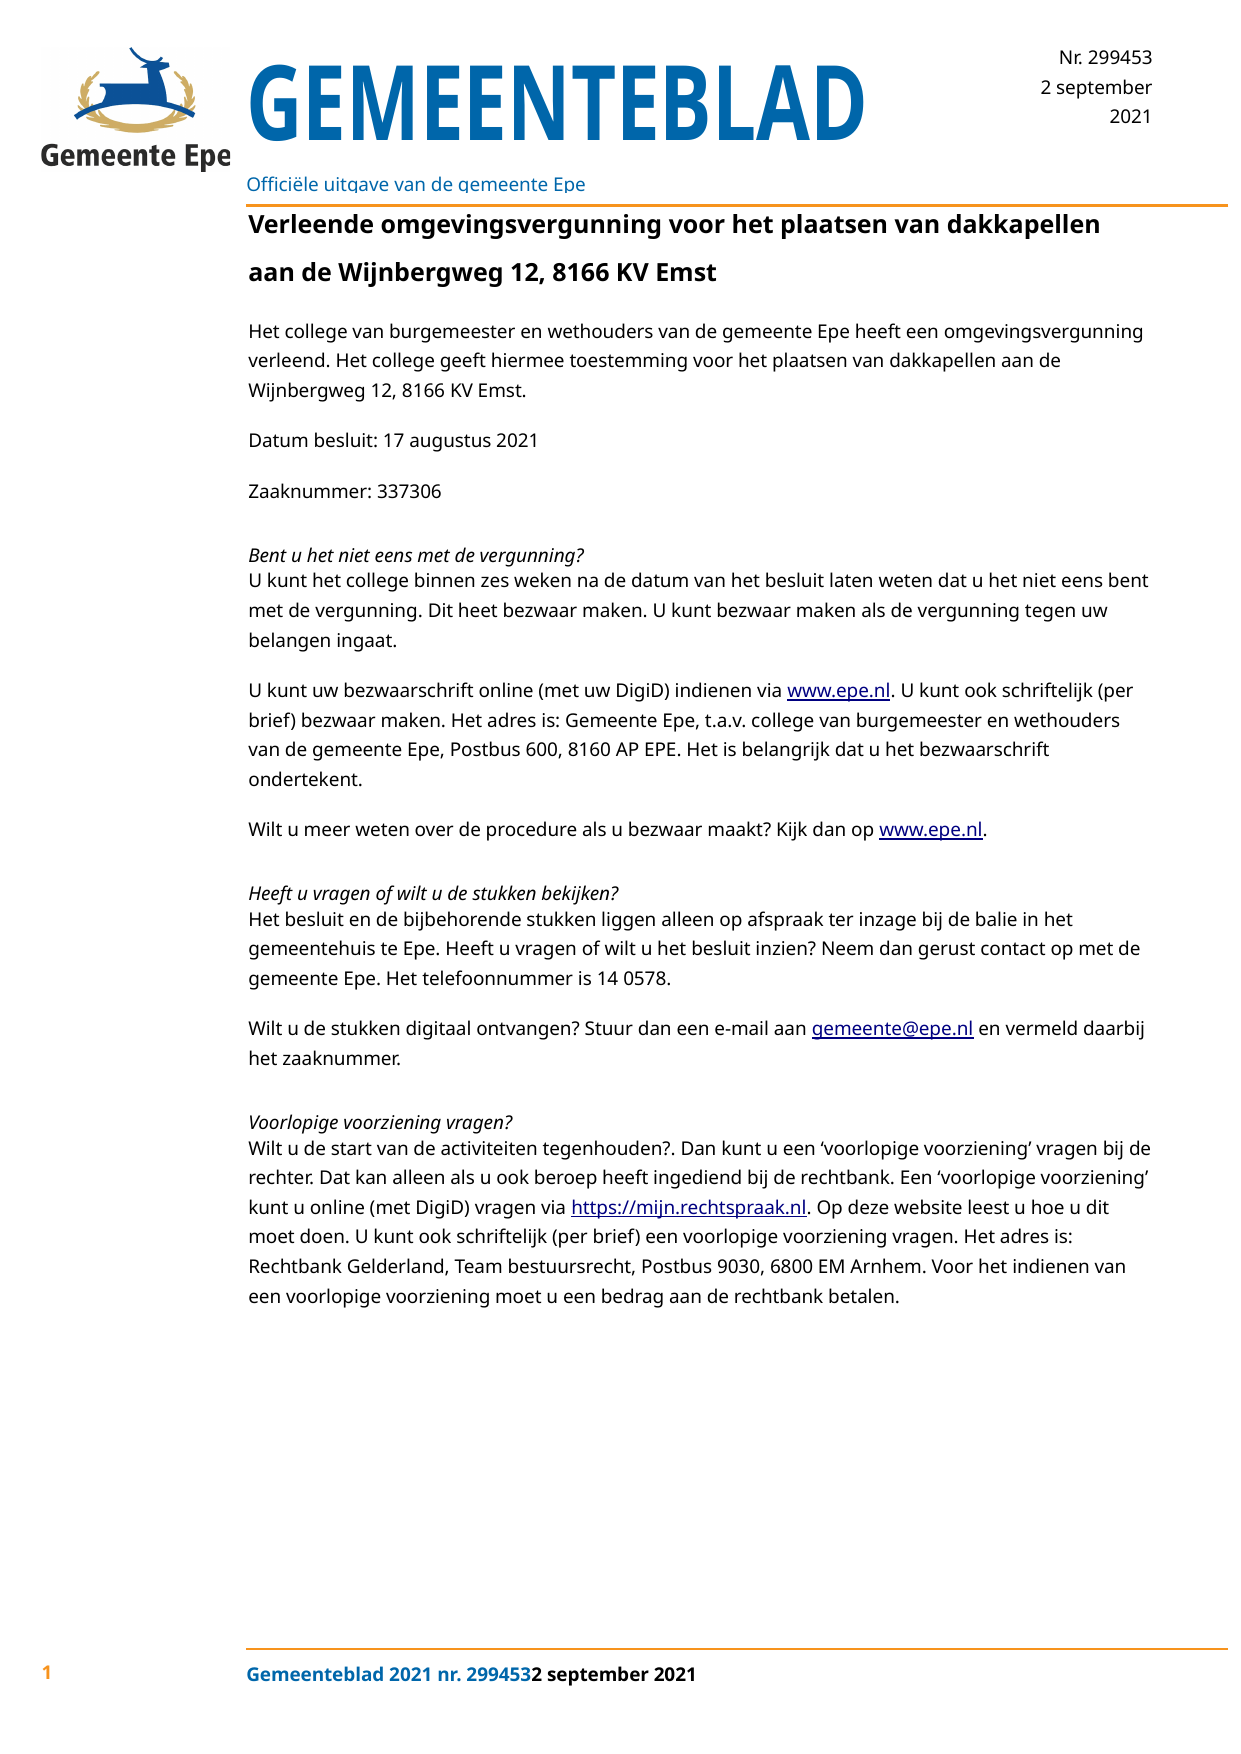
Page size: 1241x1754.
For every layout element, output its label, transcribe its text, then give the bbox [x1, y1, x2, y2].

text Het besluit en de bijbehorende stukken liggen alleen op afspraak ter inzage bij de balie in het gemeentehuis te Epe. Heeft u vragen of wilt u het besluit inzien? Neem dan gerust contact op met de gemeente Epe. Het telefoonnummer is 14 0578. [248, 906, 1152, 991]
text Heeft u vragen of wilt u de stukken bekijken? [248, 880, 1152, 906]
text Bent u het niet eens met de vergunning? [248, 542, 1152, 568]
picture [41, 47, 231, 172]
text Verleende omgevingsvergunning voor het plaatsen van dakkapellen aan de Wijnbergweg 12, 8166 KV Emst [248, 207, 1152, 288]
text Zaaknummer: 337306 [248, 478, 1152, 504]
text U kunt uw bezwaarschrift online (met uw DigiD) indienen via www.epe.nl. U kunt ook schriftelijk (per brief) bezwaar maken. Het adres is: Gemeente Epe, t.a.v. college van burgemeester en wethouders van de gemeente Epe, Postbus 600, 8160 AP EPE. Het is belangrijk dat u het bezwaarschrift ondertekent. [248, 677, 1152, 792]
text Het college van burgemeester en wethouders van de gemeente Epe heeft een omgevingsvergunning verleend. Het college geeft hiermee toestemming voor het plaatsen van dakkapellen aan de Wijnbergweg 12, 8166 KV Emst. [248, 318, 1152, 403]
text Datum besluit: 17 augustus 2021 [248, 427, 1152, 453]
text Voorlopige voorziening vragen? [248, 1109, 1152, 1135]
text Wilt u de start van de activiteiten tegenhouden?. Dan kunt u een ‘voorlopige voorziening’ vragen bij de rechter. Dat kan alleen als u ook beroep heeft ingediend bij de rechtbank. Een ‘voorlopige voorziening’ kunt u online (met DigiD) vragen via https://mijn.rechtspraak.nl. Op deze website leest u hoe u dit moet doen. U kunt ook schriftelijk (per brief) een voorlopige voorziening vragen. Het adres is: Rechtbank Gelderland, Team bestuursrecht, Postbus 9030, 6800 EM Arnhem. Voor het indienen van een voorlopige voorziening moet u een bedrag aan de rechtbank betalen. [248, 1135, 1152, 1308]
text Wilt u de stukken digitaal ontvangen? Stuur dan een e-mail aan gemeente@epe.nl en vermeld daarbij het zaaknummer. [248, 1016, 1152, 1071]
text U kunt het college binnen zes weken na de datum van het besluit laten weten dat u het niet eens bent met de vergunning. Dit heet bezwaar maken. U kunt bezwaar maken als de vergunning tegen uw belangen ingaat. [248, 568, 1152, 652]
text Wilt u meer weten over de procedure als u bezwaar maakt? Kijk dan op www.epe.nl. [248, 816, 1152, 842]
